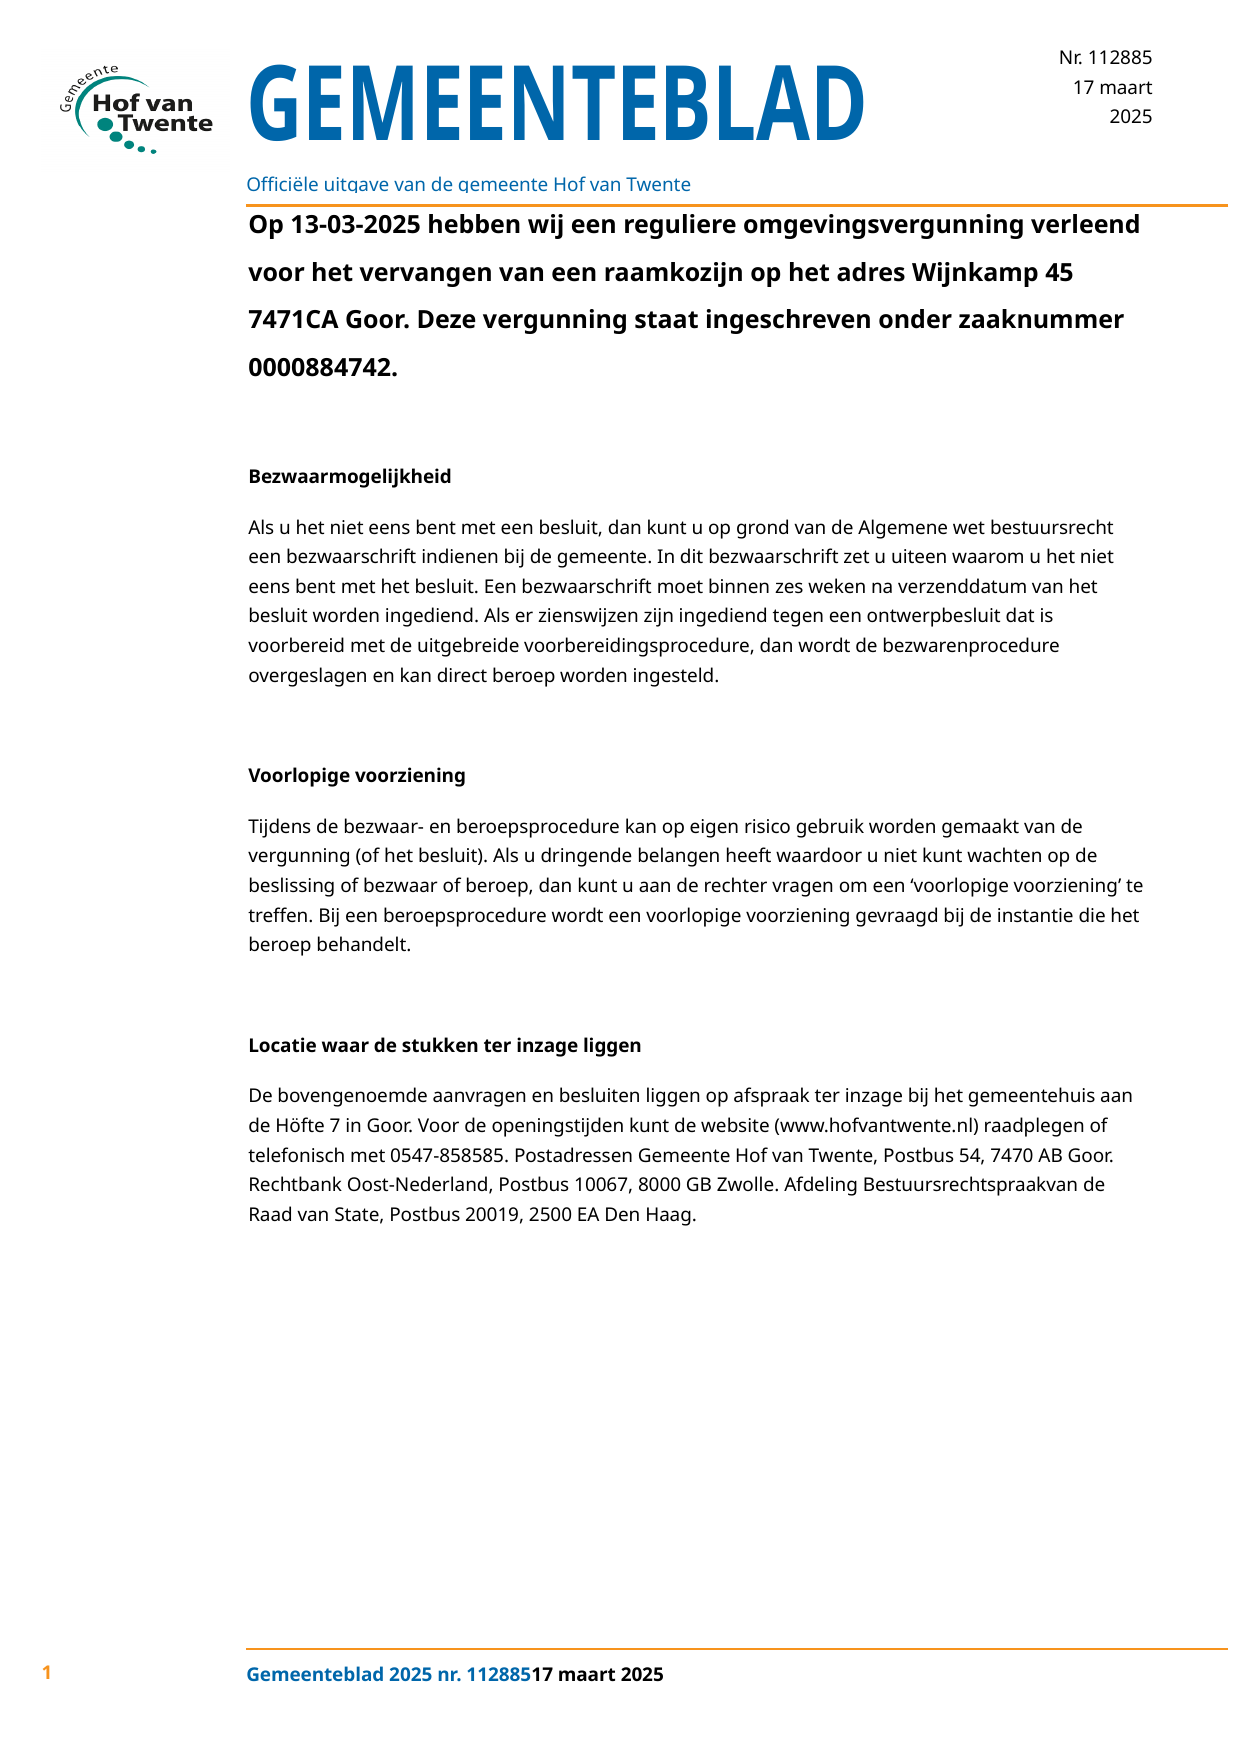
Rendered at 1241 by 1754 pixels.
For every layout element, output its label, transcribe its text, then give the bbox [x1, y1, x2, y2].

text Tijdens de bezwaar- en beroepsprocedure kan op eigen risico gebruik worden gemaakt van de vergunning (of het besluit). Als u dringende belangen heeft waardoor u niet kunt wachten op de beslissing of bezwaar of beroep, dan kunt u aan de rechter vragen om een ‘voorlopige voorziening’ te treffen. Bij een beroepsprocedure wordt een voorlopige voorziening gevraagd bij de instantie die het beroep behandelt. [248, 813, 1152, 957]
text De bovengenoemde aanvragen en besluiten liggen op afspraak ter inzage bij het gemeentehuis aan de Höfte 7 in Goor. Voor de openingstijden kunt de website (www.hofvantwente.nl) raadplegen of telefonisch met 0547-858585. Postadressen Gemeente Hof van Twente, Postbus 54, 7470 AB Goor. Rechtbank Oost-Nederland, Postbus 10067, 8000 GB Zwolle. Afdeling Bestuursrechtspraakvan de Raad van State, Postbus 20019, 2500 EA Den Haag. [248, 1083, 1152, 1227]
picture [41, 47, 231, 172]
text Voorlopige voorziening [248, 763, 1152, 788]
text Als u het niet eens bent met een besluit, dan kunt u op grond van de Algemene wet bestuursrecht een bezwaarschrift indienen bij de gemeente. In dit bezwaarschrift zet u uiteen waarom u het niet eens bent met het besluit. Een bezwaarschrift moet binnen zes weken na verzenddatum van het besluit worden ingediend. Als er zienswijzen zijn ingediend tegen een ontwerpbesluit dat is voorbereid met de uitgebreide voorbereidingsprocedure, dan wordt de bezwarenprocedure overgeslagen en kan direct beroep worden ingesteld. [248, 514, 1152, 688]
text Locatie waar de stukken ter inzage liggen [248, 1032, 1152, 1058]
text Bezwaarmogelijkheid [248, 463, 1152, 489]
text Op 13-03-2025 hebben wij een reguliere omgevingsvergunning verleend voor het vervangen van een raamkozijn op het adres Wijnkamp 45 7471CA Goor. Deze vergunning staat ingeschreven onder zaaknummer 0000884742. [248, 207, 1152, 384]
